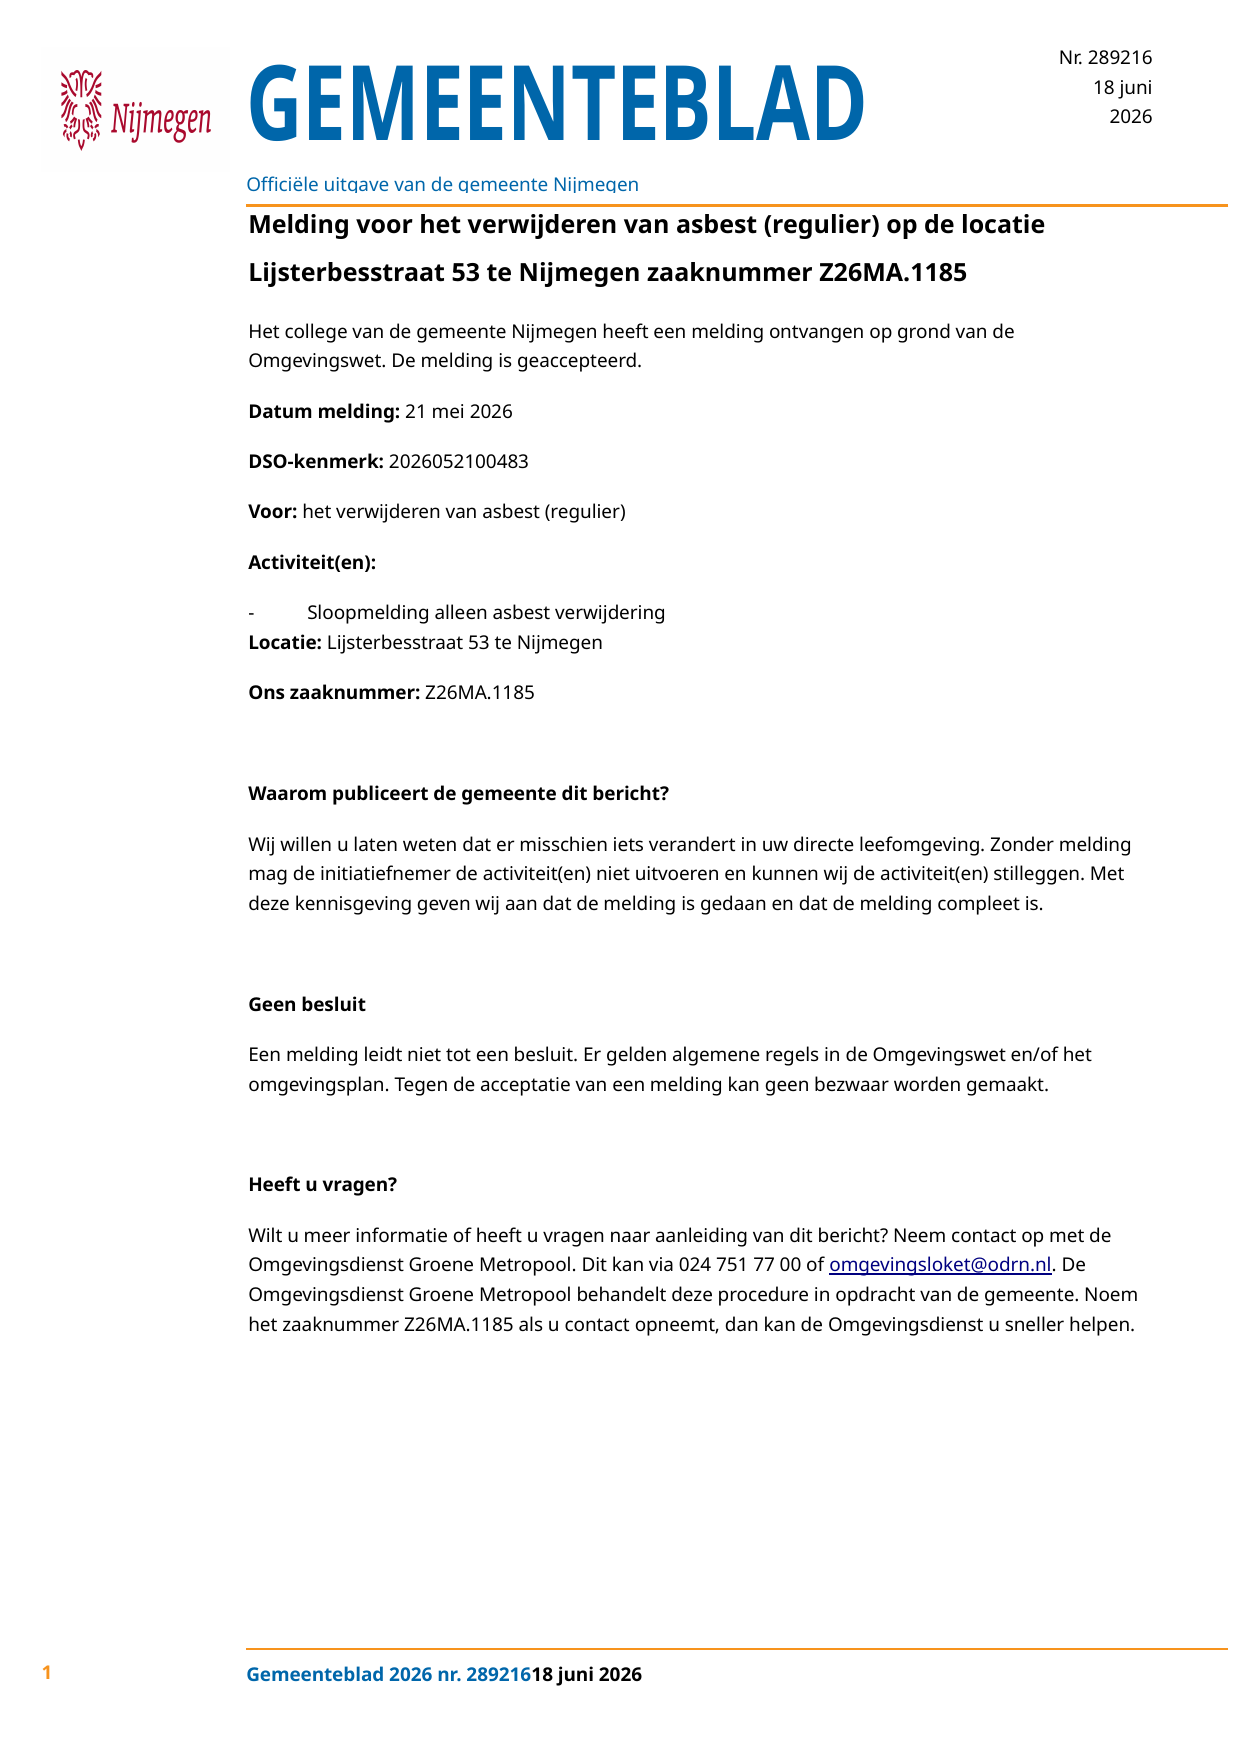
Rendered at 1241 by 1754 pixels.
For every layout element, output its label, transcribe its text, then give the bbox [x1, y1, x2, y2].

text Datum melding: 21 mei 2026 [248, 398, 1152, 424]
text Wilt u meer informatie of heeft u vragen naar aanleiding van dit bericht? Neem contact op met de Omgevingsdienst Groene Metropool. Dit kan via 024 751 77 00 of omgevingsloket@odrn.nl. De Omgevingsdienst Groene Metropool behandelt deze procedure in opdracht van de gemeente. Noem het zaaknummer Z26MA.1185 als u contact opneemt, dan kan de Omgevingsdienst u sneller helpen. [248, 1222, 1152, 1337]
text Een melding leidt niet tot een besluit. Er gelden algemene regels in de Omgevingswet en/of het omgevingsplan. Tegen de acceptatie van een melding kan geen bezwaar worden gemaakt. [248, 1041, 1152, 1097]
text Voor: het verwijderen van asbest (regulier) [248, 499, 1152, 524]
text Ons zaaknummer: Z26MA.1185 [248, 679, 1152, 705]
text Wij willen u laten weten dat er misschien iets verandert in uw directe leefomgeving. Zonder melding mag de initiatiefnemer de activiteit(en) niet uitvoeren en kunnen wij de activiteit(en) stilleggen. Met deze kennisgeving geven wij aan dat de melding is gedaan en dat de melding compleet is. [248, 831, 1152, 916]
text Melding voor het verwijderen van asbest (regulier) op de locatie Lijsterbesstraat 53 te Nijmegen zaaknummer Z26MA.1185 [248, 207, 1152, 288]
list Sloopmelding alleen asbest verwijdering [248, 599, 1152, 625]
text Geen besluit [248, 991, 1152, 1017]
text Heeft u vragen? [248, 1172, 1152, 1197]
text Waarom publiceert de gemeente dit bericht? [248, 780, 1152, 806]
text Activiteit(en): [248, 549, 1152, 575]
picture [41, 47, 231, 172]
text Locatie: Lijsterbesstraat 53 te Nijmegen [248, 629, 1152, 655]
text DSO-kenmerk: 2026052100483 [248, 448, 1152, 474]
text Het college van de gemeente Nijmegen heeft een melding ontvangen op grond van de Omgevingswet. De melding is geaccepteerd. [248, 318, 1152, 373]
